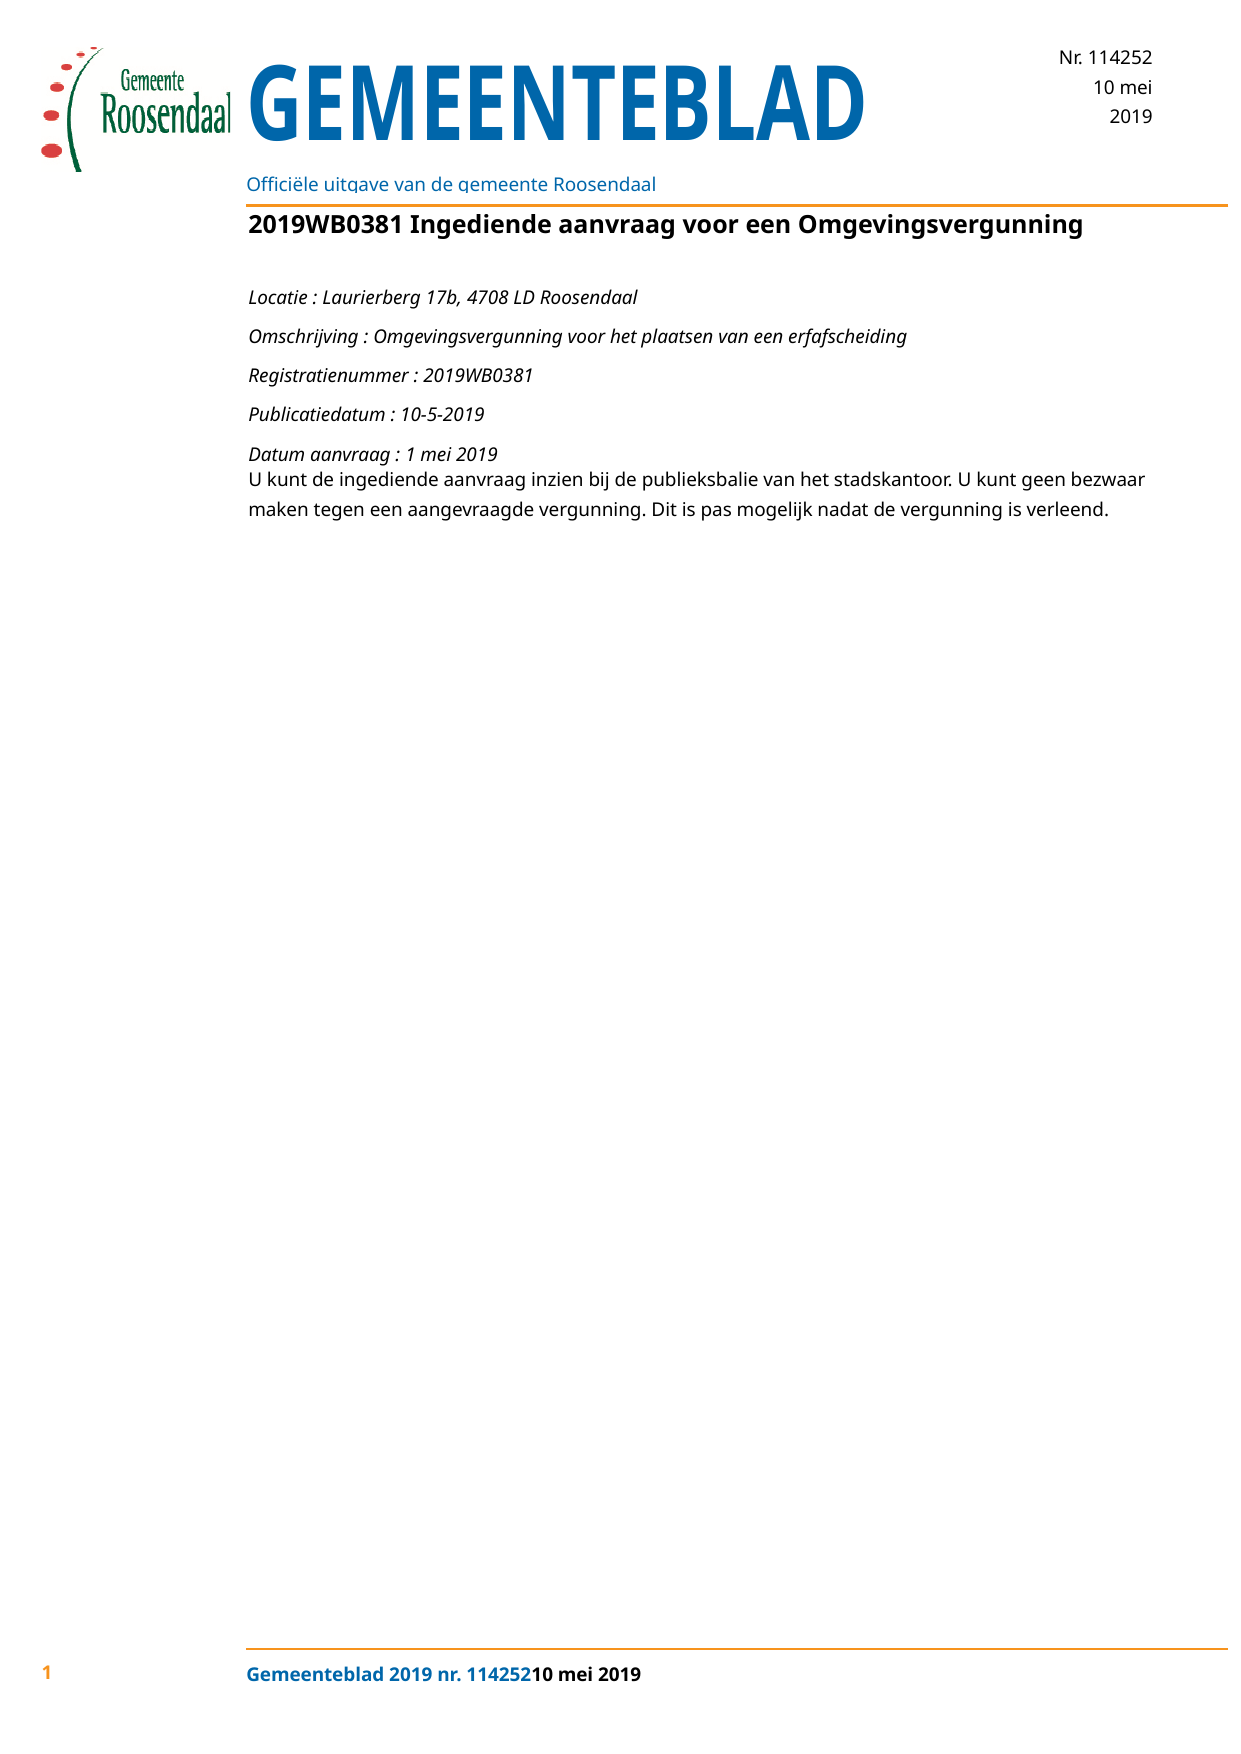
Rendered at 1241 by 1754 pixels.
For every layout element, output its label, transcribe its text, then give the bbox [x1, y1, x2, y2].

text Locatie : Laurierberg 17b, 4708 LD Roosendaal [248, 284, 1152, 309]
text U kunt de ingediende aanvraag inzien bij de publieksbalie van het stadskantoor. U kunt geen bezwaar maken tegen een aangevraagde vergunning. Dit is pas mogelijk nadat de vergunning is verleend. [248, 467, 1152, 522]
text Datum aanvraag : 1 mei 2019 [248, 441, 1152, 467]
text 2019WB0381 Ingediende aanvraag voor een Omgevingsvergunning [248, 207, 1152, 241]
text Registratienummer : 2019WB0381 [248, 362, 1152, 388]
text Omschrijving : Omgevingsvergunning voor het plaatsen van een erfafscheiding [248, 323, 1152, 349]
text Publicatiedatum : 10-5-2019 [248, 402, 1152, 427]
picture [41, 47, 231, 172]
